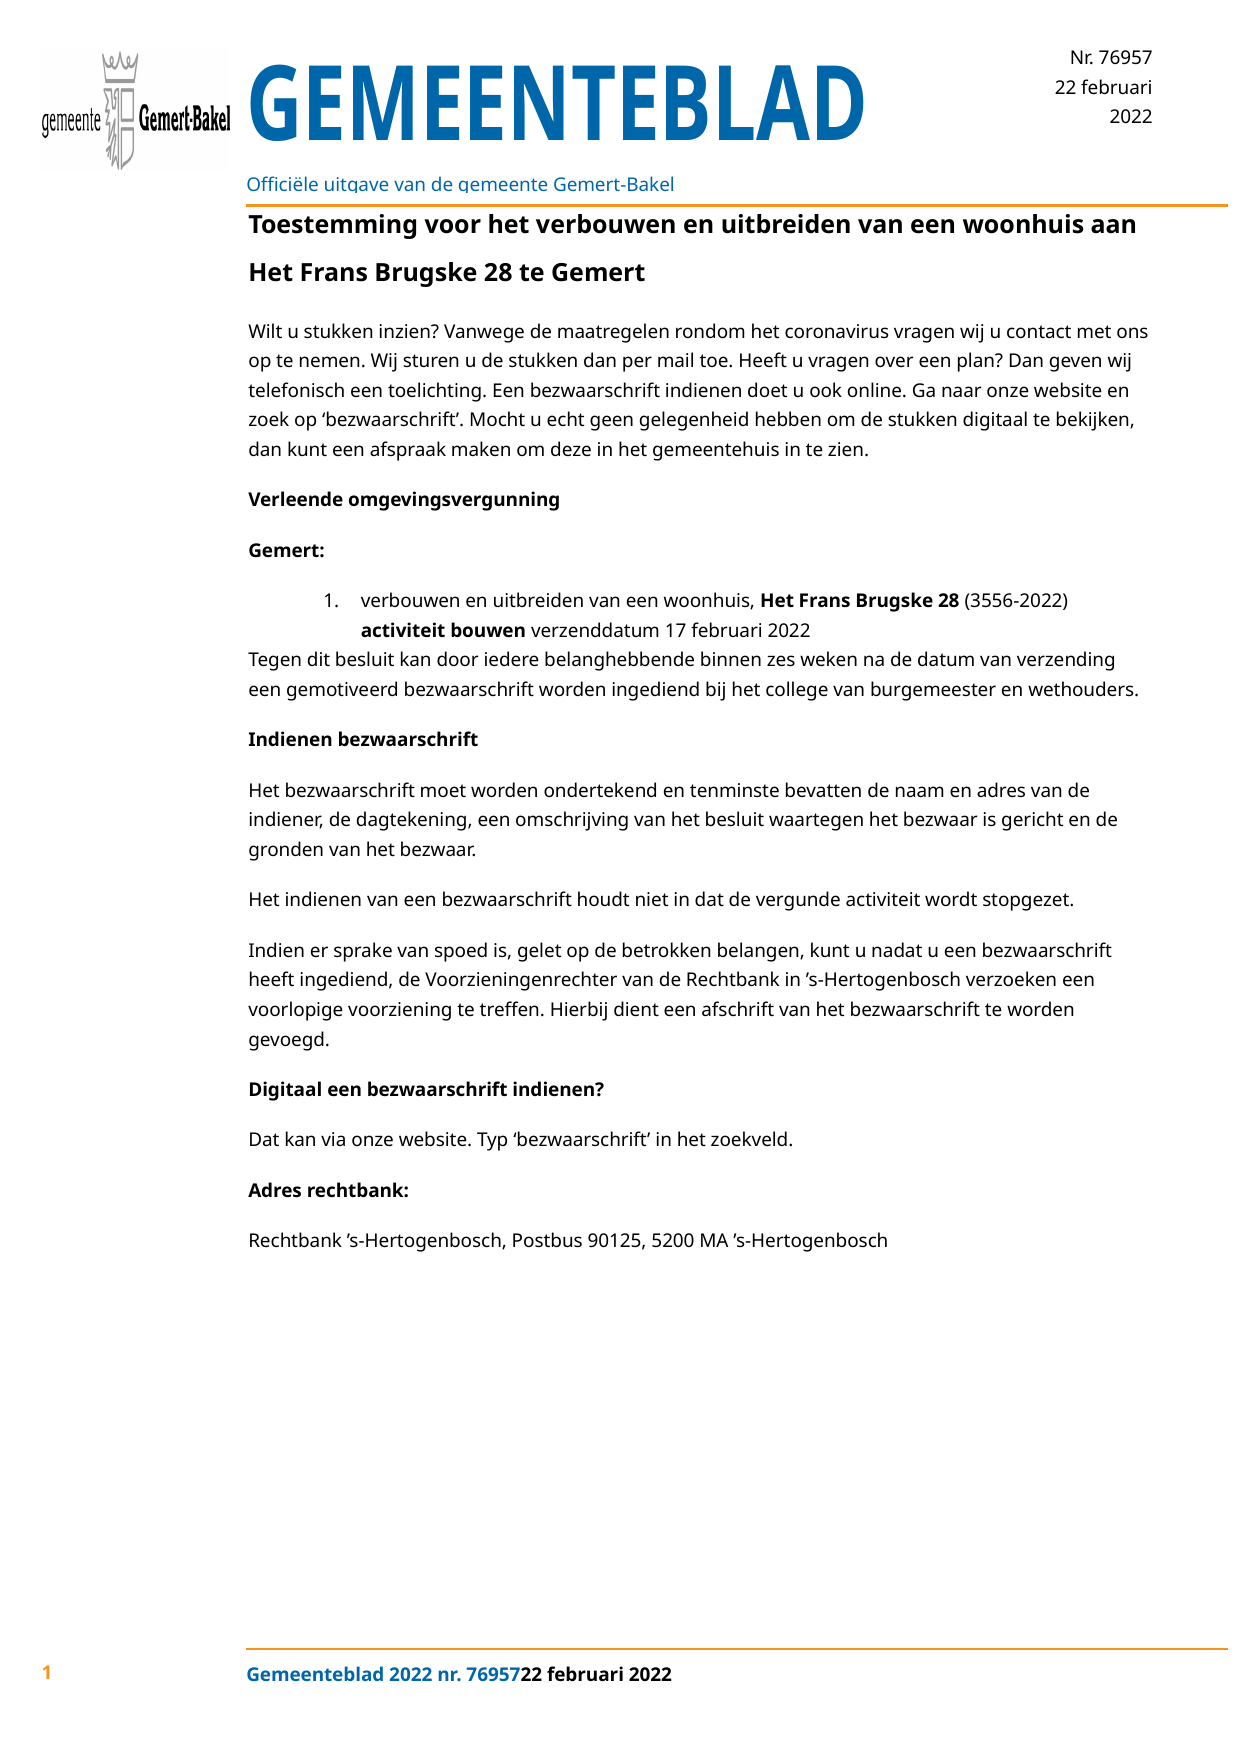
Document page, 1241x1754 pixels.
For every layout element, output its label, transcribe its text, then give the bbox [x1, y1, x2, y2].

text Gemert: [248, 537, 1152, 563]
text Digitaal een bezwaarschrift indienen? [248, 1076, 1152, 1102]
text Verleende omgevingsvergunning [248, 487, 1152, 512]
text Het indienen van een bezwaarschrift houdt niet in dat de vergunde activiteit wordt stopgezet. [248, 887, 1152, 912]
text Het bezwaarschrift moet worden ondertekend en tenminste bevatten de naam en adres van de indiener, de dagtekening, een omschrijving van het besluit waartegen het bezwaar is gericht en de gronden van het bezwaar. [248, 777, 1152, 862]
text Toestemming voor het verbouwen en uitbreiden van een woonhuis aan Het Frans Brugske 28 te Gemert [248, 207, 1152, 288]
list verbouwen en uitbreiden van een woonhuis, Het Frans Brugske 28 (3556-2022) activiteit bouwen verzenddatum 17 februari 2022 [323, 587, 1152, 643]
text Tegen dit besluit kan door iedere belanghebbende binnen zes weken na de datum van verzending een gemotiveerd bezwaarschrift worden ingediend bij het college van burgemeester en wethouders. [248, 647, 1152, 702]
text Adres rechtbank: [248, 1177, 1152, 1203]
text Dat kan via onze website. Typ ‘bezwaarschrift’ in het zoekveld. [248, 1127, 1152, 1152]
picture [41, 47, 231, 172]
text Rechtbank ’s-Hertogenbosch, Postbus 90125, 5200 MA ’s-Hertogenbosch [248, 1227, 1152, 1253]
text Wilt u stukken inzien? Vanwege de maatregelen rondom het coronavirus vragen wij u contact met ons op te nemen. Wij sturen u de stukken dan per mail toe. Heeft u vragen over een plan? Dan geven wij telefonisch een toelichting. Een bezwaarschrift indienen doet u ook online. Ga naar onze website en zoek op ‘bezwaarschrift’. Mocht u echt geen gelegenheid hebben om de stukken digitaal te bekijken, dan kunt een afspraak maken om deze in het gemeentehuis in te zien. [248, 318, 1152, 462]
text Indien er sprake van spoed is, gelet op de betrokken belangen, kunt u nadat u een bezwaarschrift heeft ingediend, de Voorzieningenrechter van de Rechtbank in ’s-Hertogenbosch verzoeken een voorlopige voorziening te treffen. Hierbij dient een afschrift van het bezwaarschrift te worden gevoegd. [248, 937, 1152, 1052]
text Indienen bezwaarschrift [248, 727, 1152, 752]
